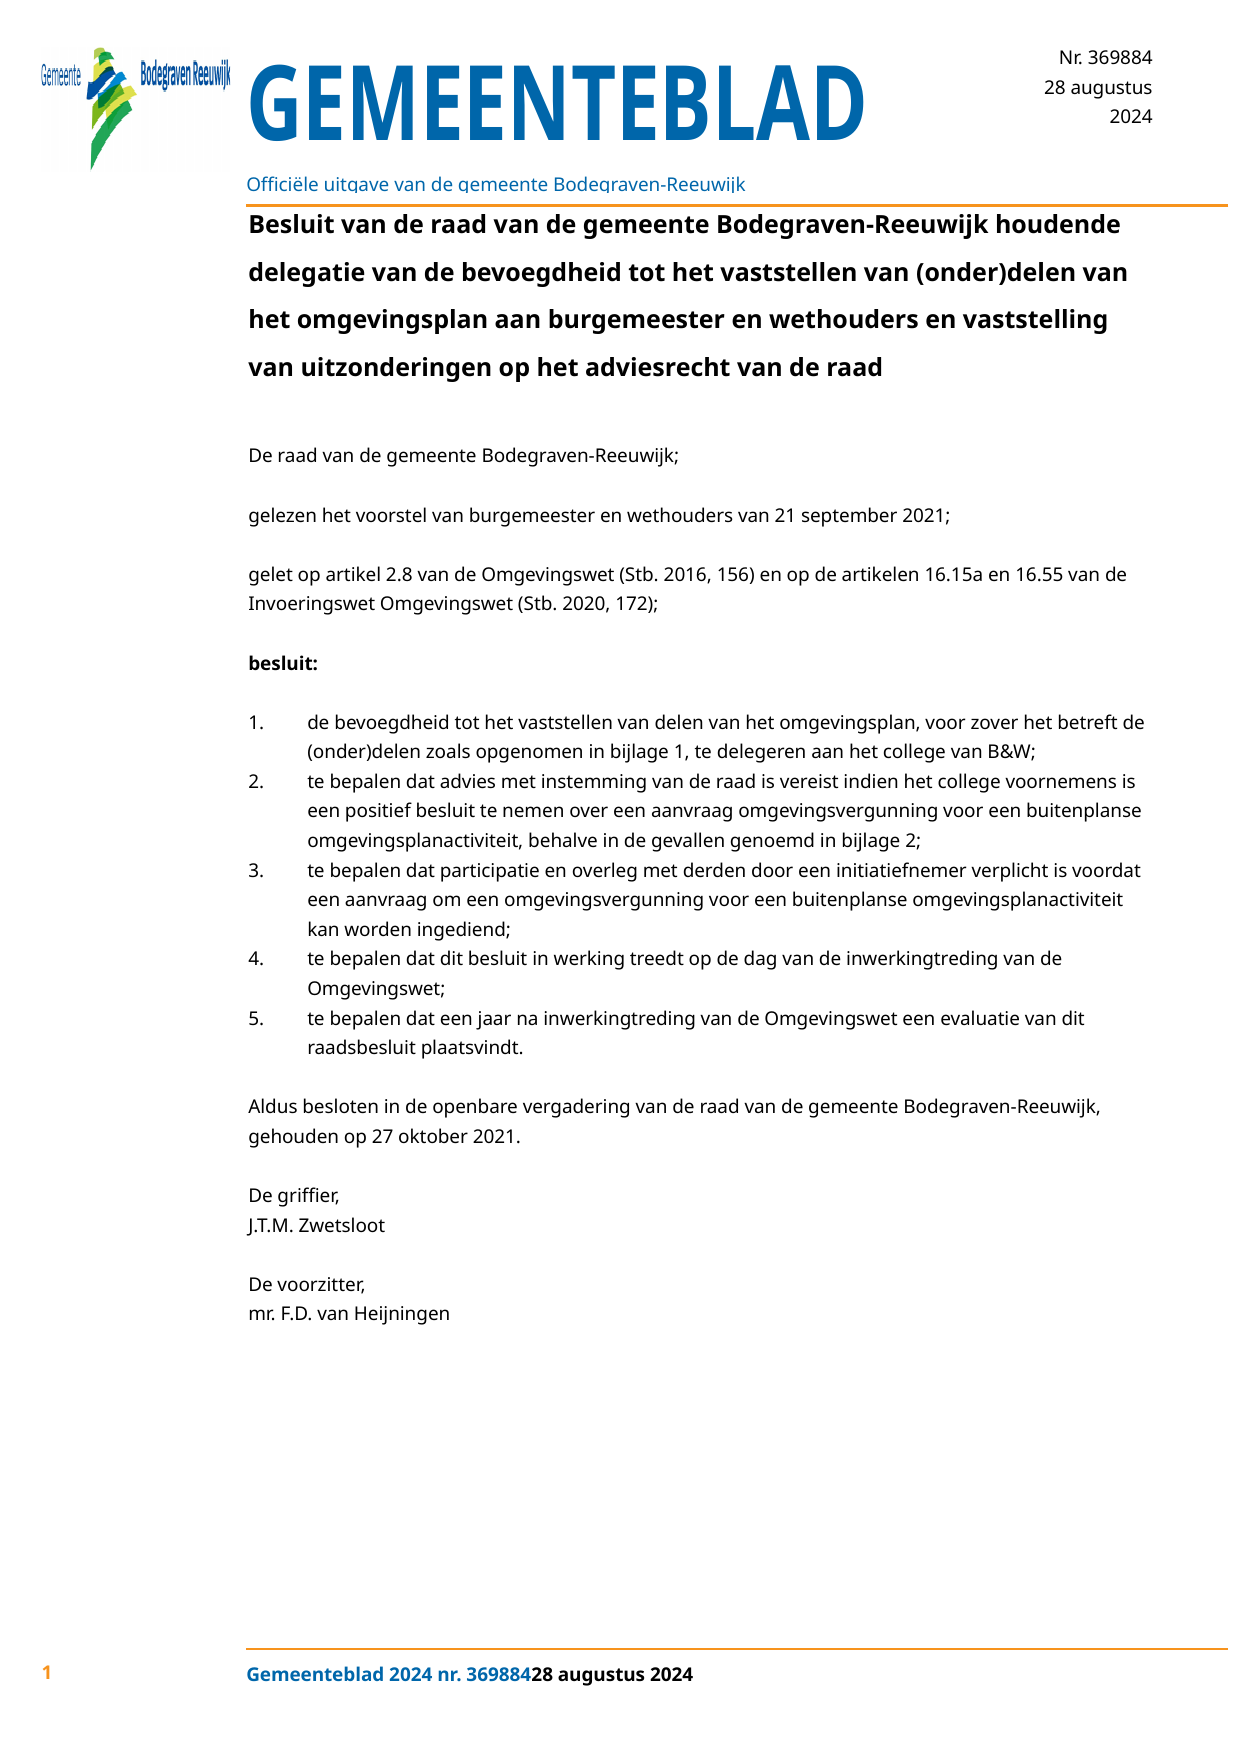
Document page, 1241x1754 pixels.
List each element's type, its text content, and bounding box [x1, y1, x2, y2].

text De voorzitter, [248, 1271, 1152, 1297]
text Besluit van de raad van de gemeente Bodegraven-Reeuwijk houdende delegatie van de bevoegdheid tot het vaststellen van (onder)delen van het omgevingsplan aan burgemeester en wethouders en vaststelling van uitzonderingen op het adviesrecht van de raad [248, 207, 1152, 384]
text gelezen het voorstel van burgemeester en wethouders van 21 september 2021; [248, 502, 1152, 528]
list te bepalen dat advies met instemming van de raad is vereist indien het college voornemens is een positief besluit te nemen over een aanvraag omgevingsvergunning voor een buitenplanse omgevingsplanactiviteit, behalve in de gevallen genoemd in bijlage 2; [248, 768, 1152, 853]
text gelet op artikel 2.8 van de Omgevingswet (Stb. 2016, 156) en op de artikelen 16.15a en 16.55 van de Invoeringswet Omgevingswet (Stb. 2020, 172); [248, 561, 1152, 616]
text gehouden op 27 oktober 2021. [248, 1123, 1152, 1149]
picture [41, 47, 231, 172]
text mr. F.D. van Heijningen [248, 1301, 1152, 1326]
text De raad van de gemeente Bodegraven-Reeuwijk; [248, 443, 1152, 468]
text J.T.M. Zwetsloot [248, 1212, 1152, 1238]
list de bevoegdheid tot het vaststellen van delen van het omgevingsplan, voor zover het betreft de (onder)delen zoals opgenomen in bijlage 1, te delegeren aan het college van B&W; [248, 709, 1152, 764]
text Aldus besloten in de openbare vergadering van de raad van de gemeente Bodegraven-Reeuwijk, [248, 1093, 1152, 1119]
list te bepalen dat participatie en overleg met derden door een initiatiefnemer verplicht is voordat een aanvraag om een omgevingsvergunning voor een buitenplanse omgevingsplanactiviteit kan worden ingediend; [248, 857, 1152, 942]
list te bepalen dat dit besluit in werking treedt op de dag van de inwerkingtreding van de Omgevingswet; [248, 946, 1152, 1001]
list te bepalen dat een jaar na inwerkingtreding van de Omgevingswet een evaluatie van dit raadsbesluit plaatsvindt. [248, 1005, 1152, 1060]
text De griffier, [248, 1182, 1152, 1208]
text besluit: [248, 650, 1152, 676]
